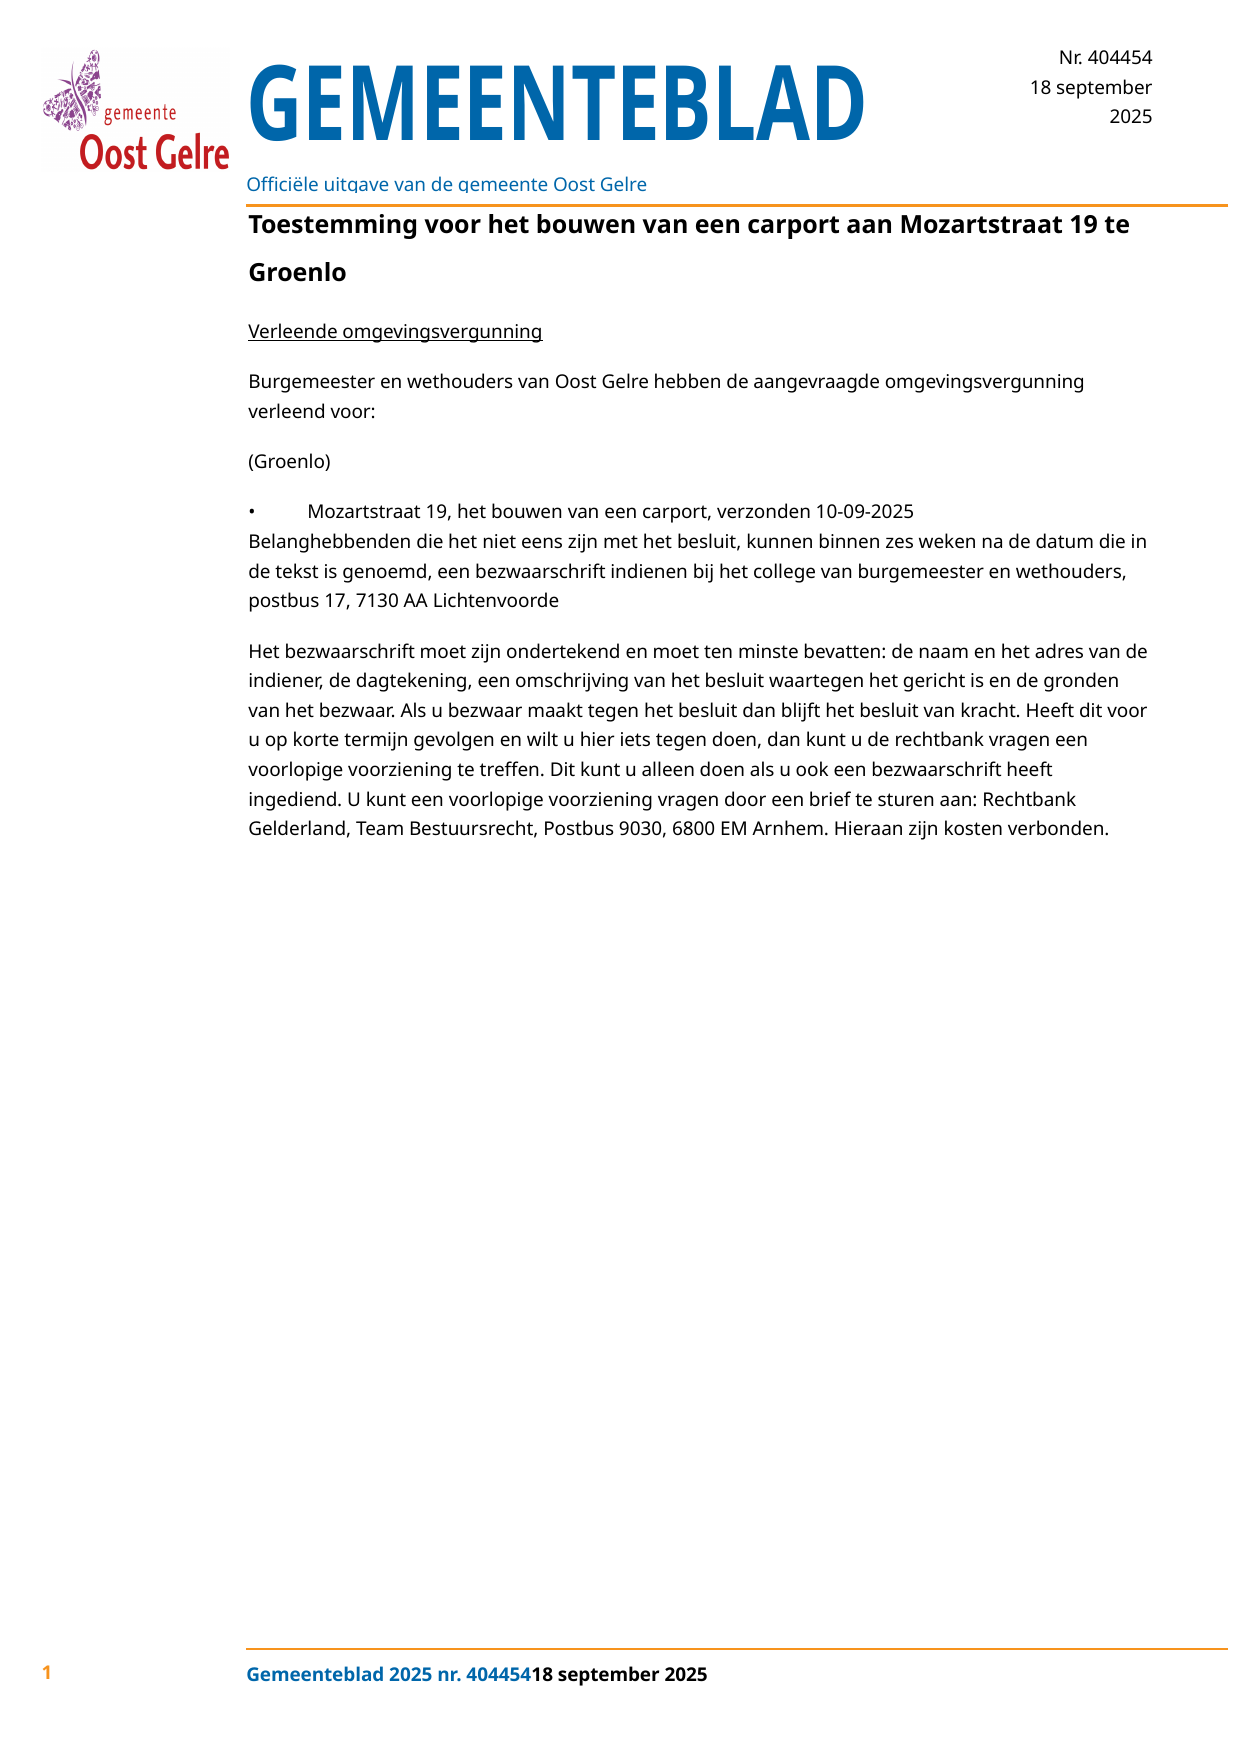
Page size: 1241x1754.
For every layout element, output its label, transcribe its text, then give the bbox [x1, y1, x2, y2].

text Verleende omgevingsvergunning [248, 318, 1152, 344]
picture [41, 47, 231, 172]
text Burgemeester en wethouders van Oost Gelre hebben de aangevraagde omgevingsvergunning verleend voor: [248, 368, 1152, 424]
text Belanghebbenden die het niet eens zijn met het besluit, kunnen binnen zes weken na de datum die in de tekst is genoemd, een bezwaarschrift indienen bij het college van burgemeester en wethouders, postbus 17, 7130 AA Lichtenvoorde [248, 528, 1152, 613]
text Toestemming voor het bouwen van een carport aan Mozartstraat 19 te Groenlo [248, 207, 1152, 288]
text (Groenlo) [248, 448, 1152, 474]
text Het bezwaarschrift moet zijn ondertekend en moet ten minste bevatten: de naam en het adres van de indiener, de dagtekening, een omschrijving van het besluit waartegen het gericht is en de gronden van het bezwaar. Als u bezwaar maakt tegen het besluit dan blijft het besluit van kracht. Heeft dit voor u op korte termijn gevolgen en wilt u hier iets tegen doen, dan kunt u de rechtbank vragen een voorlopige voorziening te treffen. Dit kunt u alleen doen als u ook een bezwaarschrift heeft ingediend. U kunt een voorlopige voorziening vragen door een brief te sturen aan: Rechtbank Gelderland, Team Bestuursrecht, Postbus 9030, 6800 EM Arnhem. Hieraan zijn kosten verbonden. [248, 638, 1152, 841]
list Mozartstraat 19, het bouwen van een carport, verzonden 10-09-2025 [248, 499, 1152, 524]
